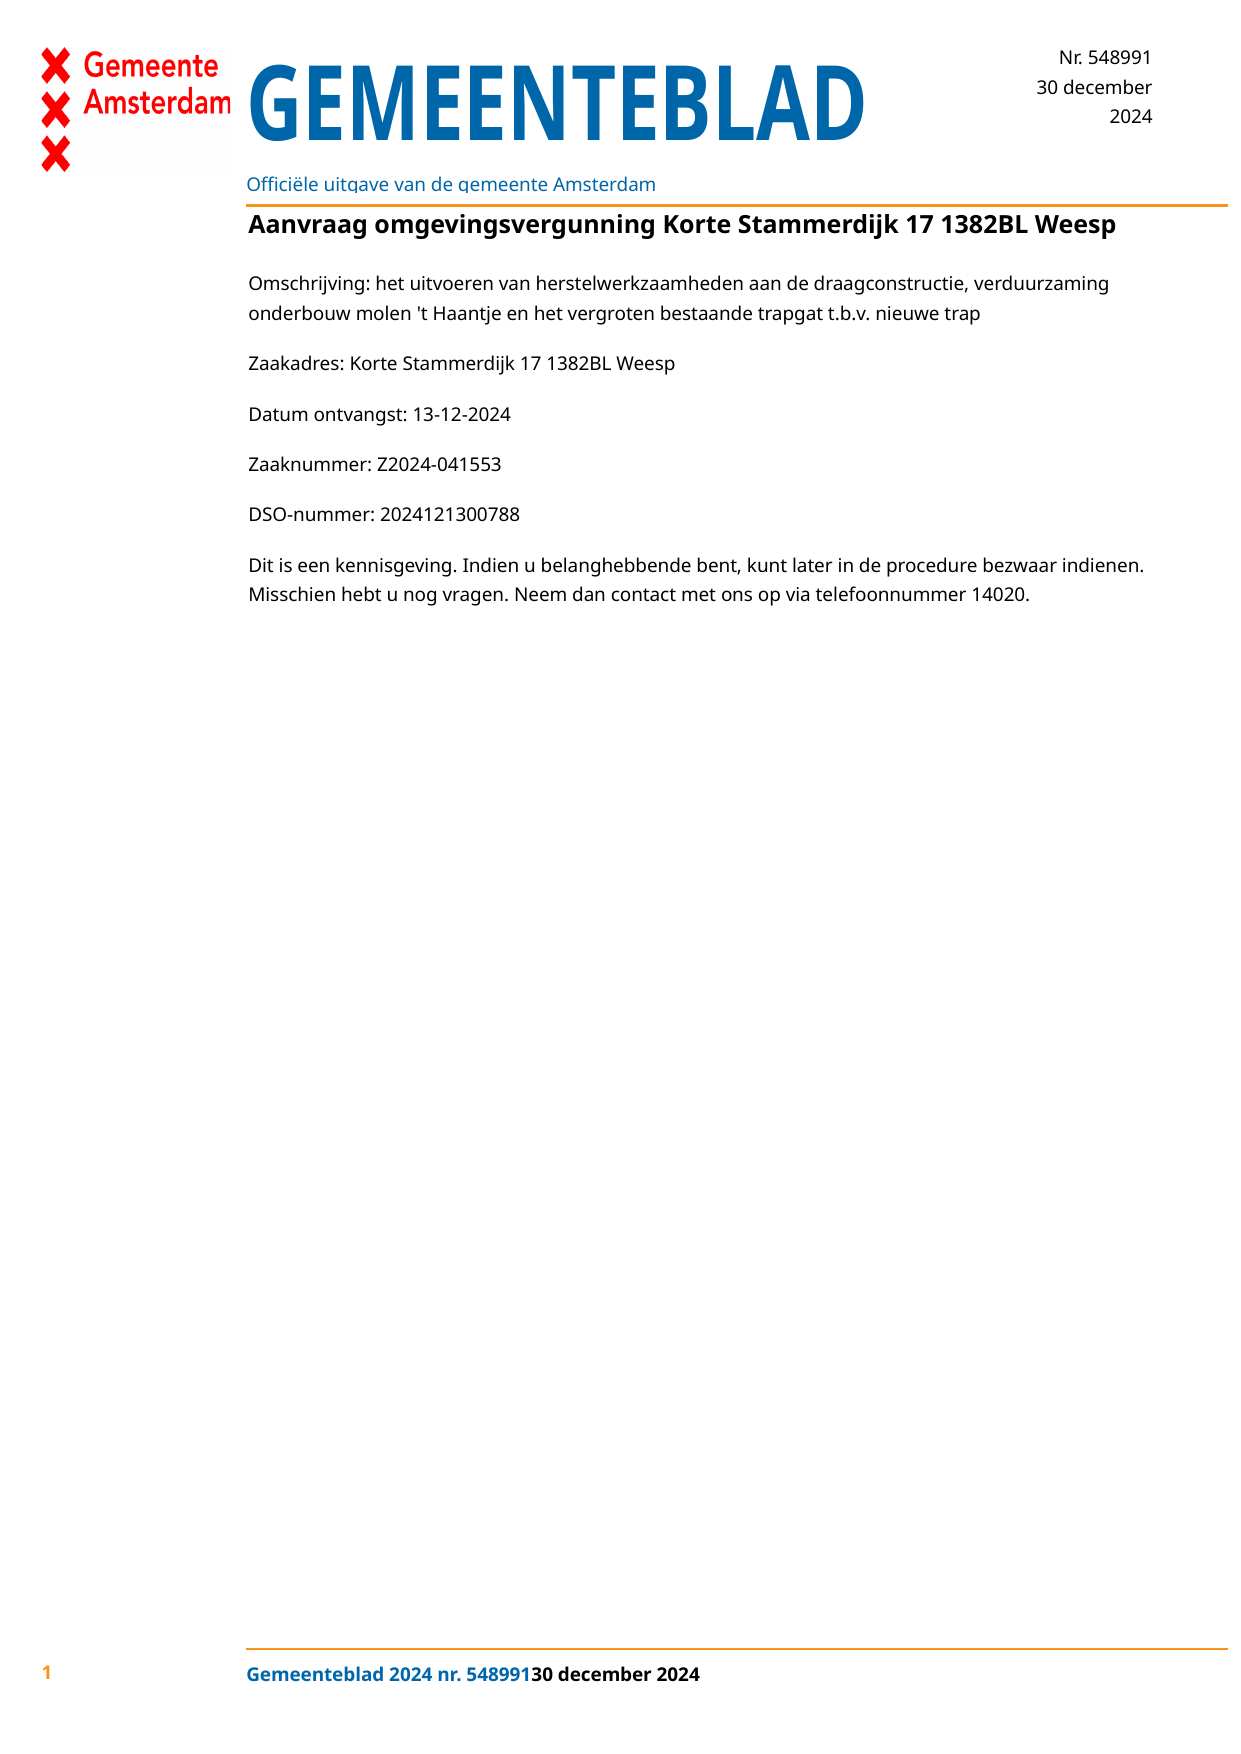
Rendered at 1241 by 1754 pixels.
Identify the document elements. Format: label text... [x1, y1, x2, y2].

text Dit is een kennisgeving. Indien u belanghebbende bent, kunt later in de procedure bezwaar indienen. Misschien hebt u nog vragen. Neem dan contact met ons op via telefoonnummer 14020. [248, 552, 1152, 607]
text Aanvraag omgevingsvergunning Korte Stammerdijk 17 1382BL Weesp [248, 207, 1152, 241]
text Datum ontvangst: 13-12-2024 [248, 401, 1152, 426]
text Zaakadres: Korte Stammerdijk 17 1382BL Weesp [248, 350, 1152, 376]
picture [41, 47, 231, 172]
text DSO-nummer: 2024121300788 [248, 502, 1152, 527]
text Omschrijving: het uitvoeren van herstelwerkzaamheden aan de draagconstructie, verduurzaming onderbouw molen 't Haantje en het vergroten bestaande trapgat t.b.v. nieuwe trap [248, 270, 1152, 326]
text Zaaknummer: Z2024-041553 [248, 451, 1152, 477]
